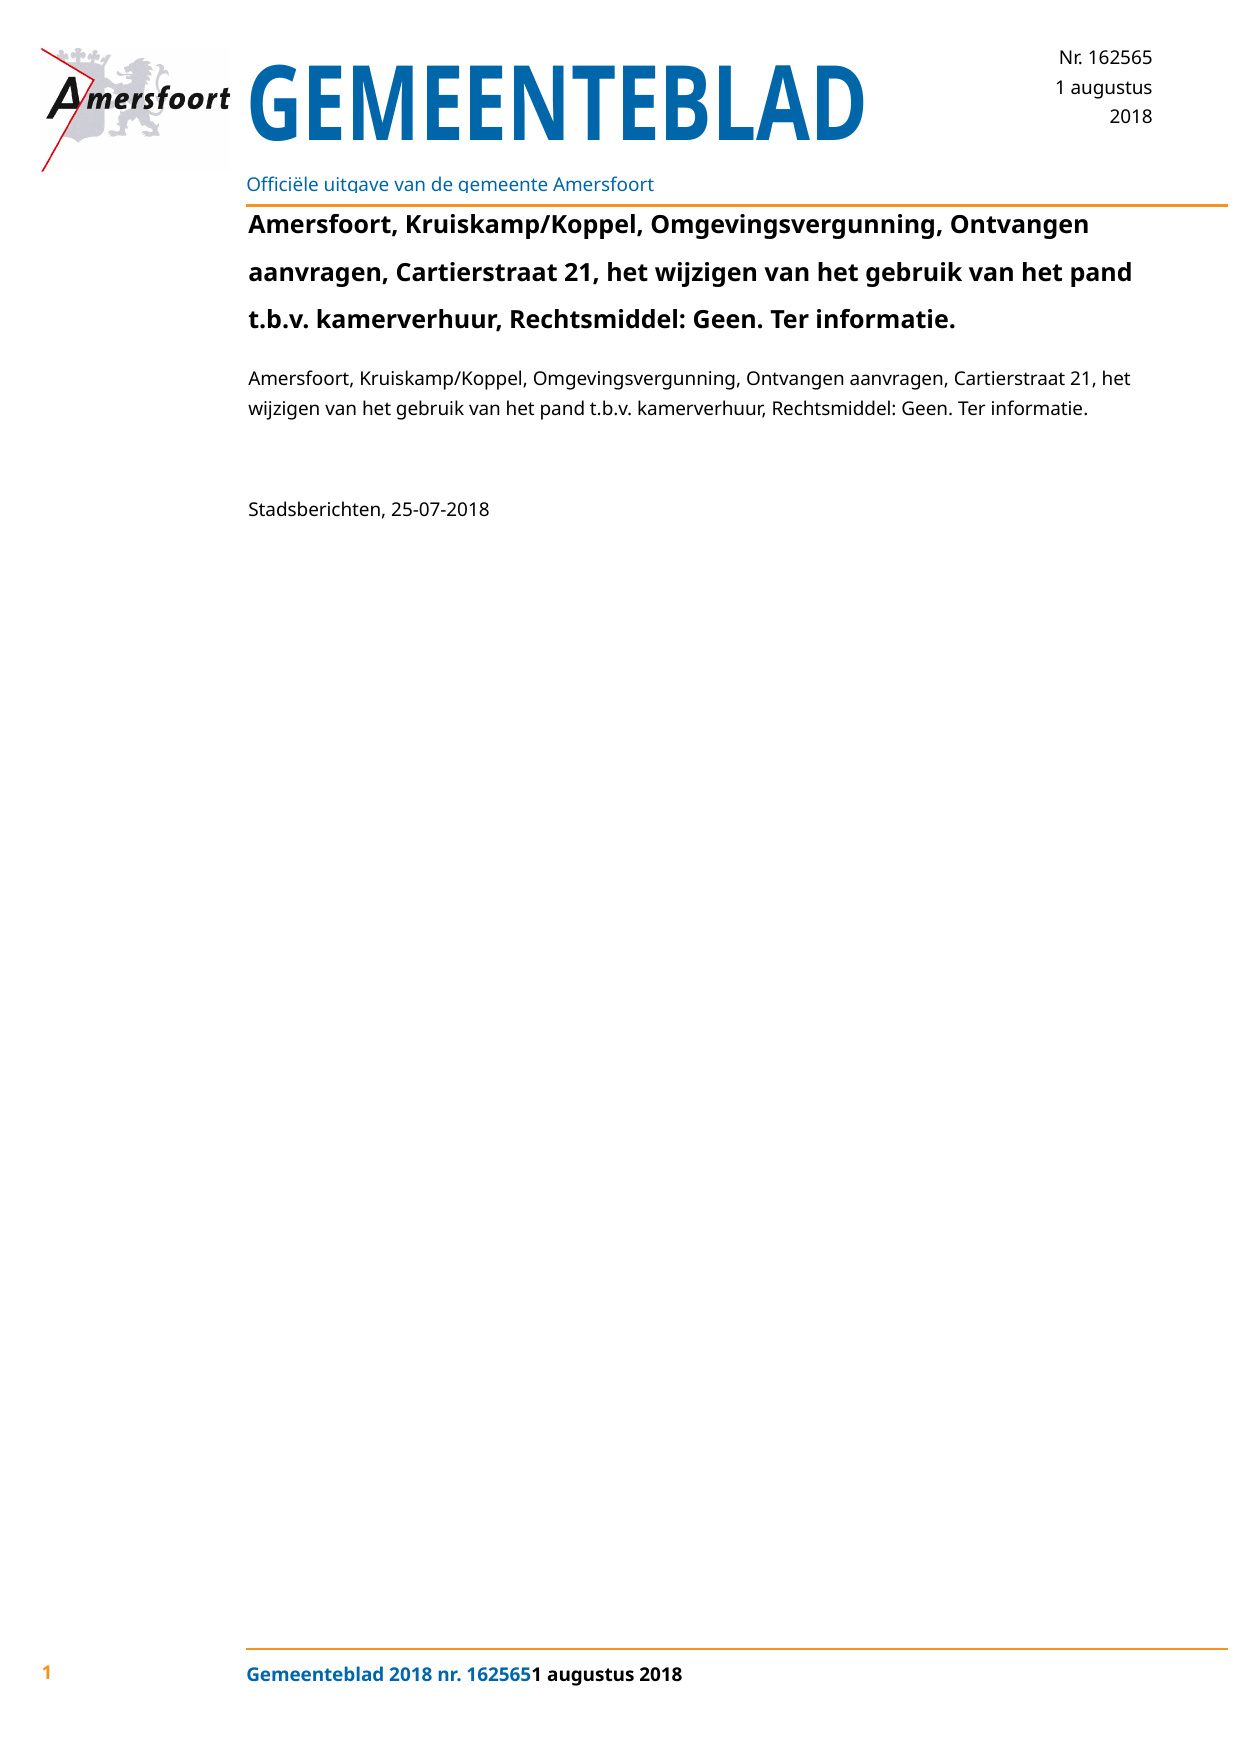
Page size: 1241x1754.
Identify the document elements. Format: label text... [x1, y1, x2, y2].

text Amersfoort, Kruiskamp/Koppel, Omgevingsvergunning, Ontvangen aanvragen, Cartierstraat 21, het wijzigen van het gebruik van het pand t.b.v. kamerverhuur, Rechtsmiddel: Geen. Ter informatie. [248, 366, 1152, 421]
text Amersfoort, Kruiskamp/Koppel, Omgevingsvergunning, Ontvangen aanvragen, Cartierstraat 21, het wijzigen van het gebruik van het pand t.b.v. kamerverhuur, Rechtsmiddel: Geen. Ter informatie. [248, 207, 1152, 336]
picture [41, 47, 231, 172]
text Stadsberichten, 25-07-2018 [248, 496, 1152, 522]
